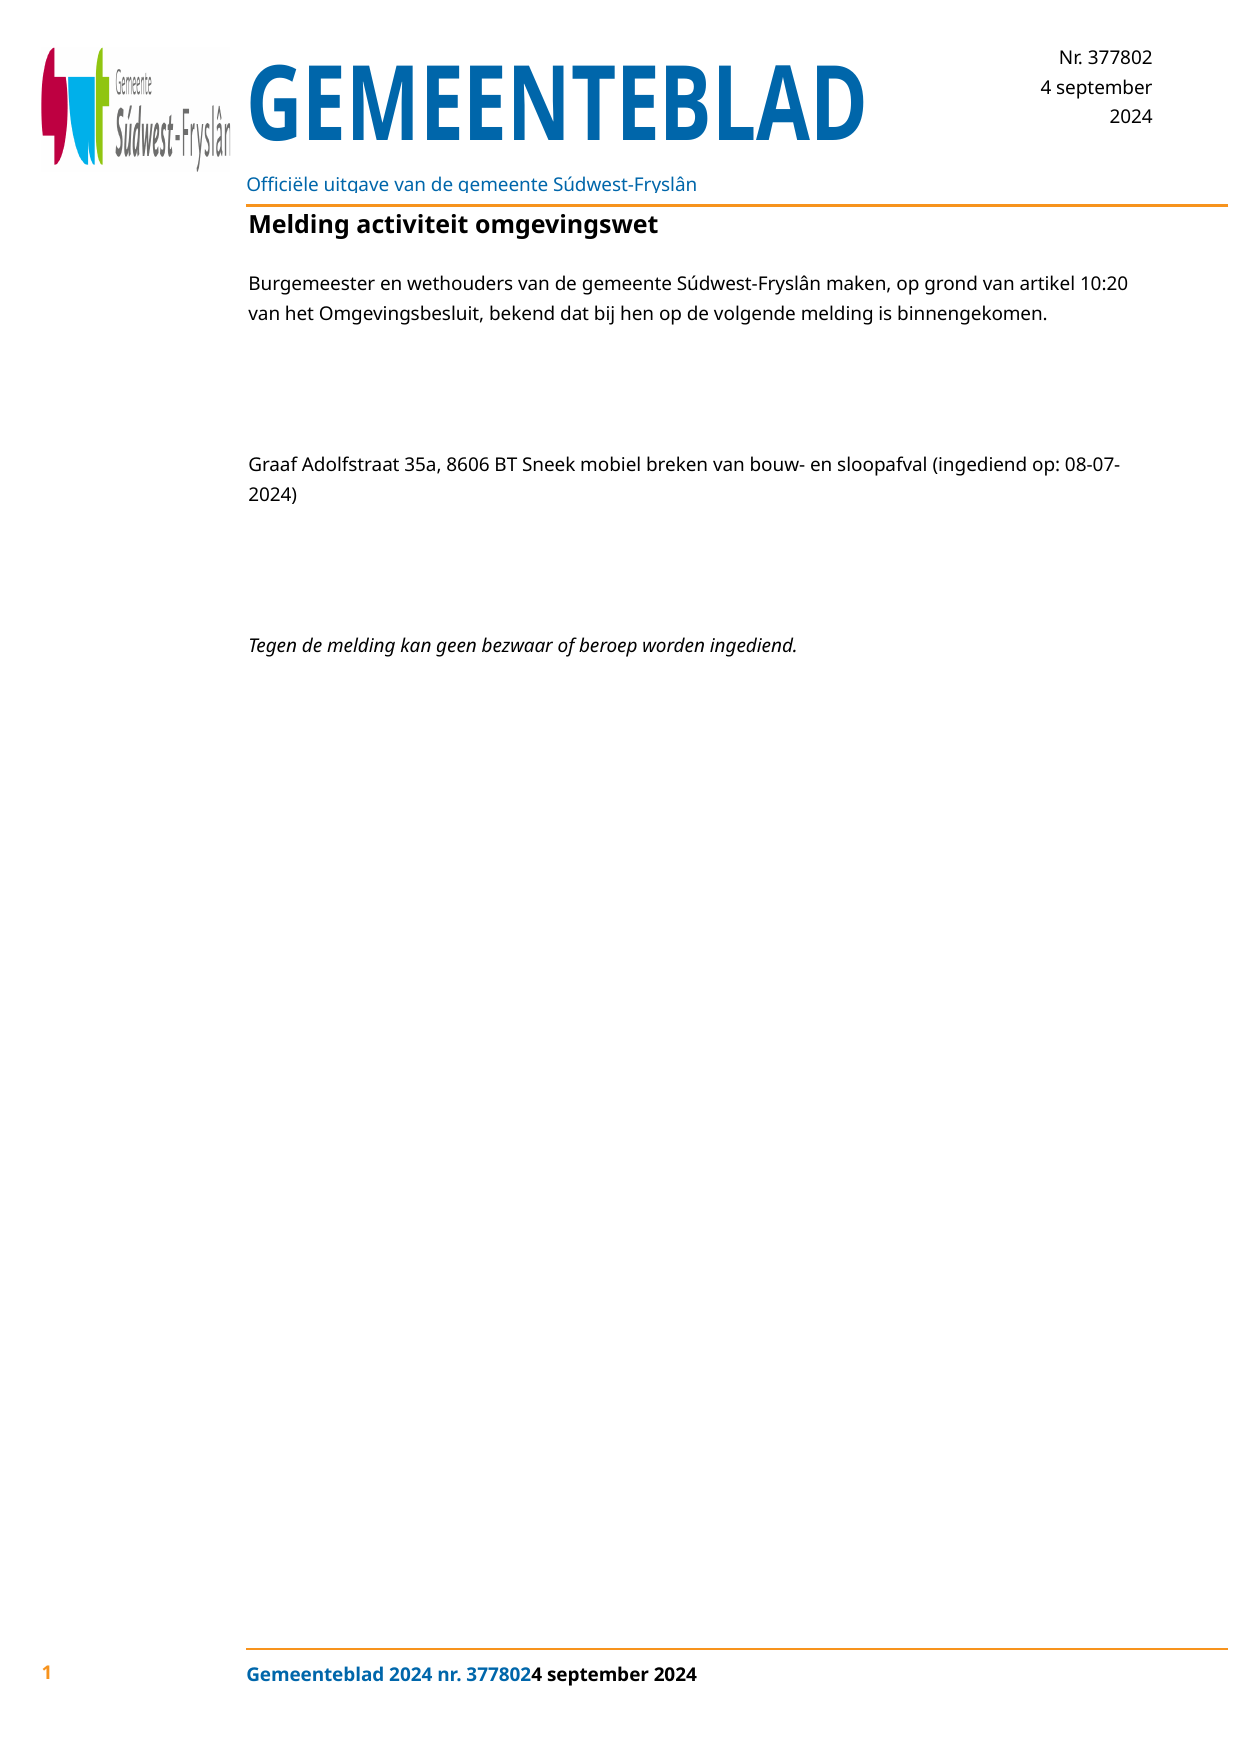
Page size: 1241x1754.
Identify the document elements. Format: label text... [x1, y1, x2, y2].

text Graaf Adolfstraat 35a, 8606 BT Sneek mobiel breken van bouw- en sloopafval (ingediend op: 08-07-2024) [248, 451, 1152, 506]
text Burgemeester en wethouders van de gemeente Súdwest-Fryslân maken, op grond van artikel 10:20 van het Omgevingsbesluit, bekend dat bij hen op de volgende melding is binnengekomen. [248, 270, 1152, 326]
picture [41, 47, 231, 172]
text Tegen de melding kan geen bezwaar of beroep worden ingediend. [248, 632, 1152, 658]
text Melding activiteit omgevingswet [248, 207, 1152, 241]
